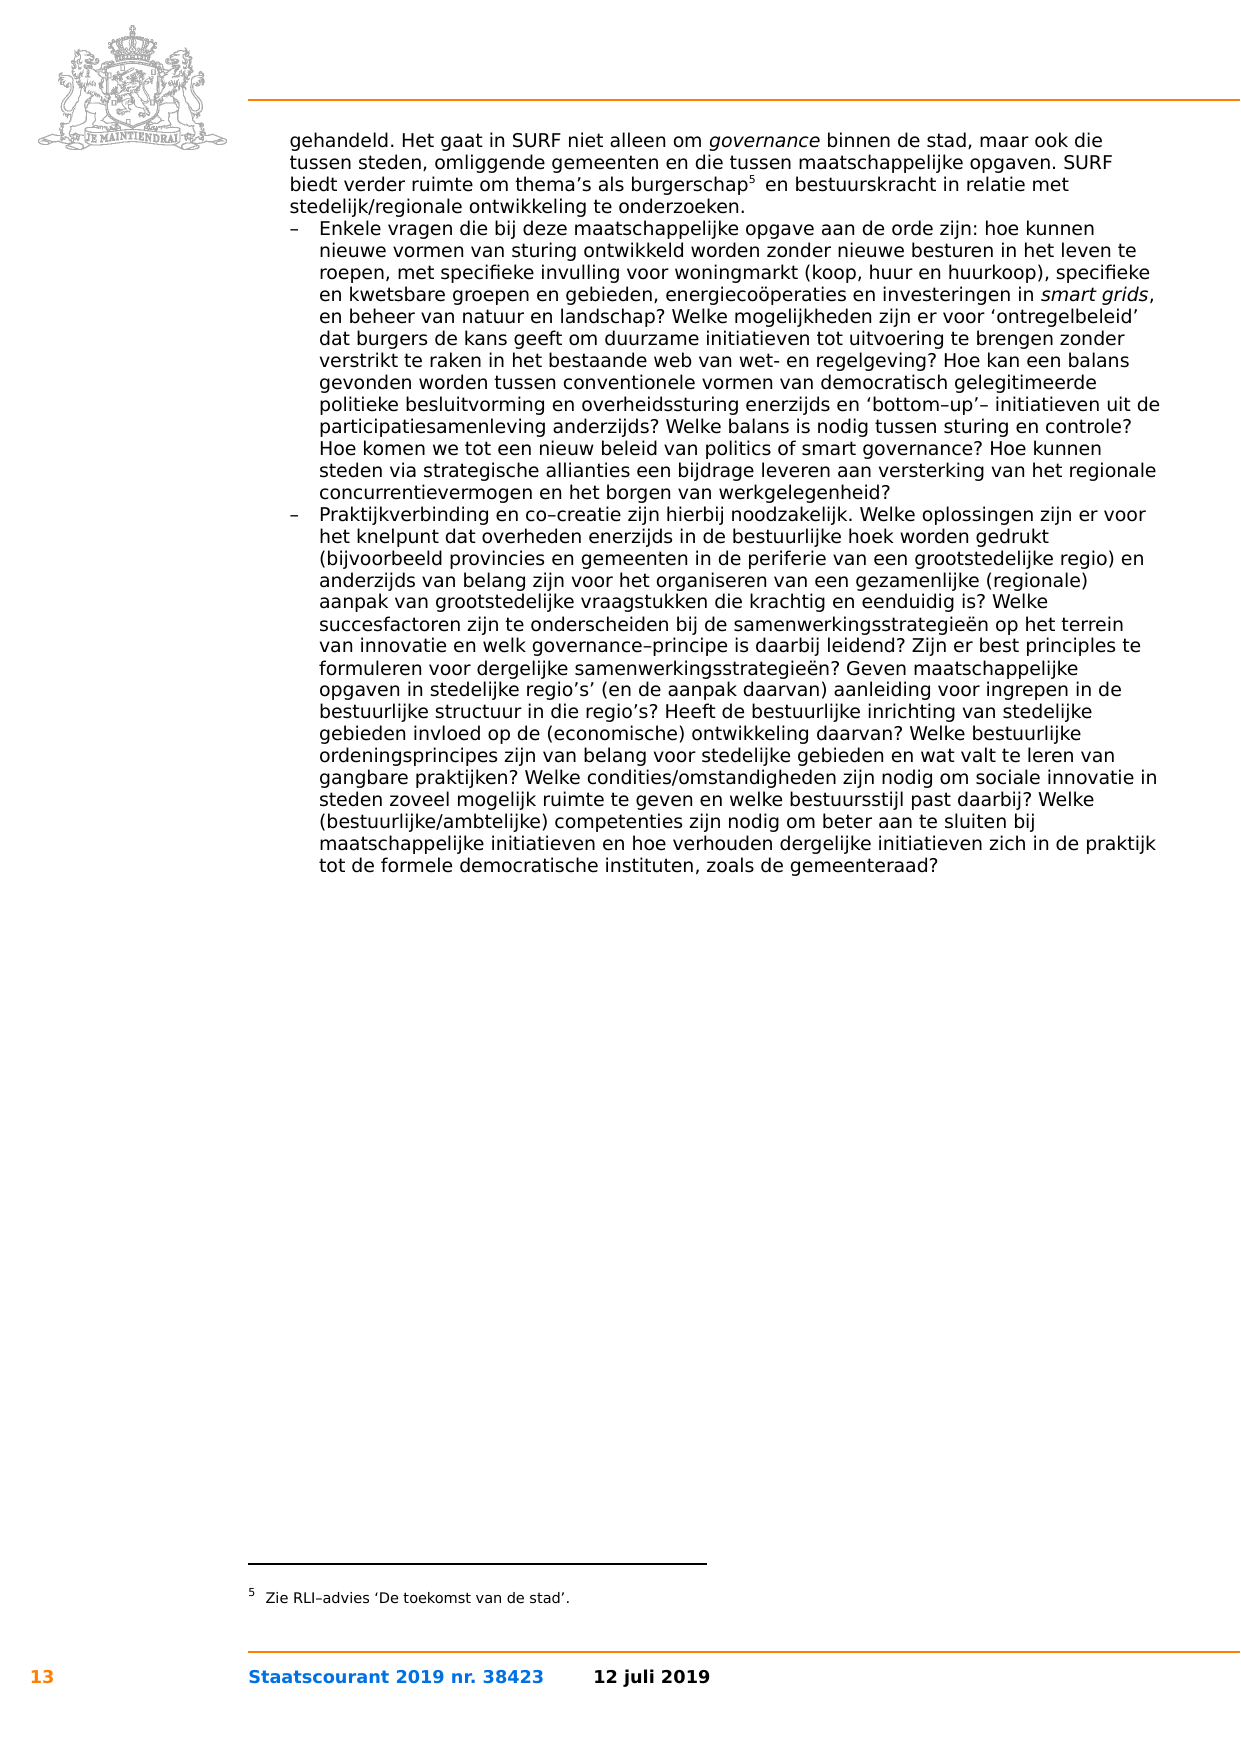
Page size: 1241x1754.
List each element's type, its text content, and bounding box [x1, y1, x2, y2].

text – Enkele vragen die bij deze maatschappelijke opgave aan de orde zijn: hoe kunnen nieuwe vormen van sturing ontwikkeld worden zonder nieuwe besturen in het leven te roepen, met specifieke invulling voor woningmarkt (koop, huur en huurkoop), specifieke en kwetsbare groepen en gebieden, energiecoöperaties en investeringen in smart grids, en beheer van natuur en landschap? Welke mogelijkheden zijn er voor ‘ontregelbeleid’ dat burgers de kans geeft om duurzame initiatieven tot uitvoering te brengen zonder verstrikt te raken in het bestaande web van wet- en regelgeving? Hoe kan een balans gevonden worden tussen conventionele vormen van democratisch gelegitimeerde politieke besluitvorming en overheidssturing enerzijds en ‘bottom–up’– initiatieven uit de participatiesamenleving anderzijds? Welke balans is nodig tussen sturing en controle? Hoe komen we tot een nieuw beleid van politics of smart governance? Hoe kunnen steden via strategische allianties een bijdrage leveren aan versterking van het regionale concurrentievermogen en het borgen van werkgelegenheid? [289, 218, 1163, 503]
picture [38, 25, 227, 150]
text Zie RLI–advies ‘De toekomst van de stad’. [248, 1586, 1163, 1608]
text – Praktijkverbinding en co–creatie zijn hierbij noodzakelijk. Welke oplossingen zijn er voor het knelpunt dat overheden enerzijds in de bestuurlijke hoek worden gedrukt (bijvoorbeeld provincies en gemeenten in de periferie van een grootstedelijke regio) en anderzijds van belang zijn voor het organiseren van een gezamenlijke (regionale) aanpak van grootstedelijke vraagstukken die krachtig en eenduidig is? Welke succesfactoren zijn te onderscheiden bij de samenwerkingsstrategieën op het terrein van innovatie en welk governance–principe is daarbij leidend? Zijn er best principles te formuleren voor dergelijke samenwerkingsstrategieën? Geven maatschappelijke opgaven in stedelijke regio’s’ (en de aanpak daarvan) aanleiding voor ingrepen in de bestuurlijke structuur in die regio’s? Heeft de bestuurlijke inrichting van stedelijke gebieden invloed op de (economische) ontwikkeling daarvan? Welke bestuurlijke ordeningsprincipes zijn van belang voor stedelijke gebieden en wat valt te leren van gangbare praktijken? Welke condities/omstandigheden zijn nodig om sociale innovatie in steden zoveel mogelijk ruimte te geven en welke bestuursstijl past daarbij? Welke (bestuurlijke/ambtelijke) competenties zijn nodig om beter aan te sluiten bij maatschappelijke initiatieven en hoe verhouden dergelijke initiatieven zich in de praktijk tot de formele democratische instituten, zoals de gemeenteraad? [289, 503, 1163, 877]
text gehandeld. Het gaat in SURF niet alleen om governance binnen de stad, maar ook die tussen steden, omliggende gemeenten en die tussen maatschappelijke opgaven. SURF biedt verder ruimte om thema’s als burgerschap en bestuurskracht in relatie met stedelijk/regionale ontwikkeling te onderzoeken. [289, 130, 1163, 218]
